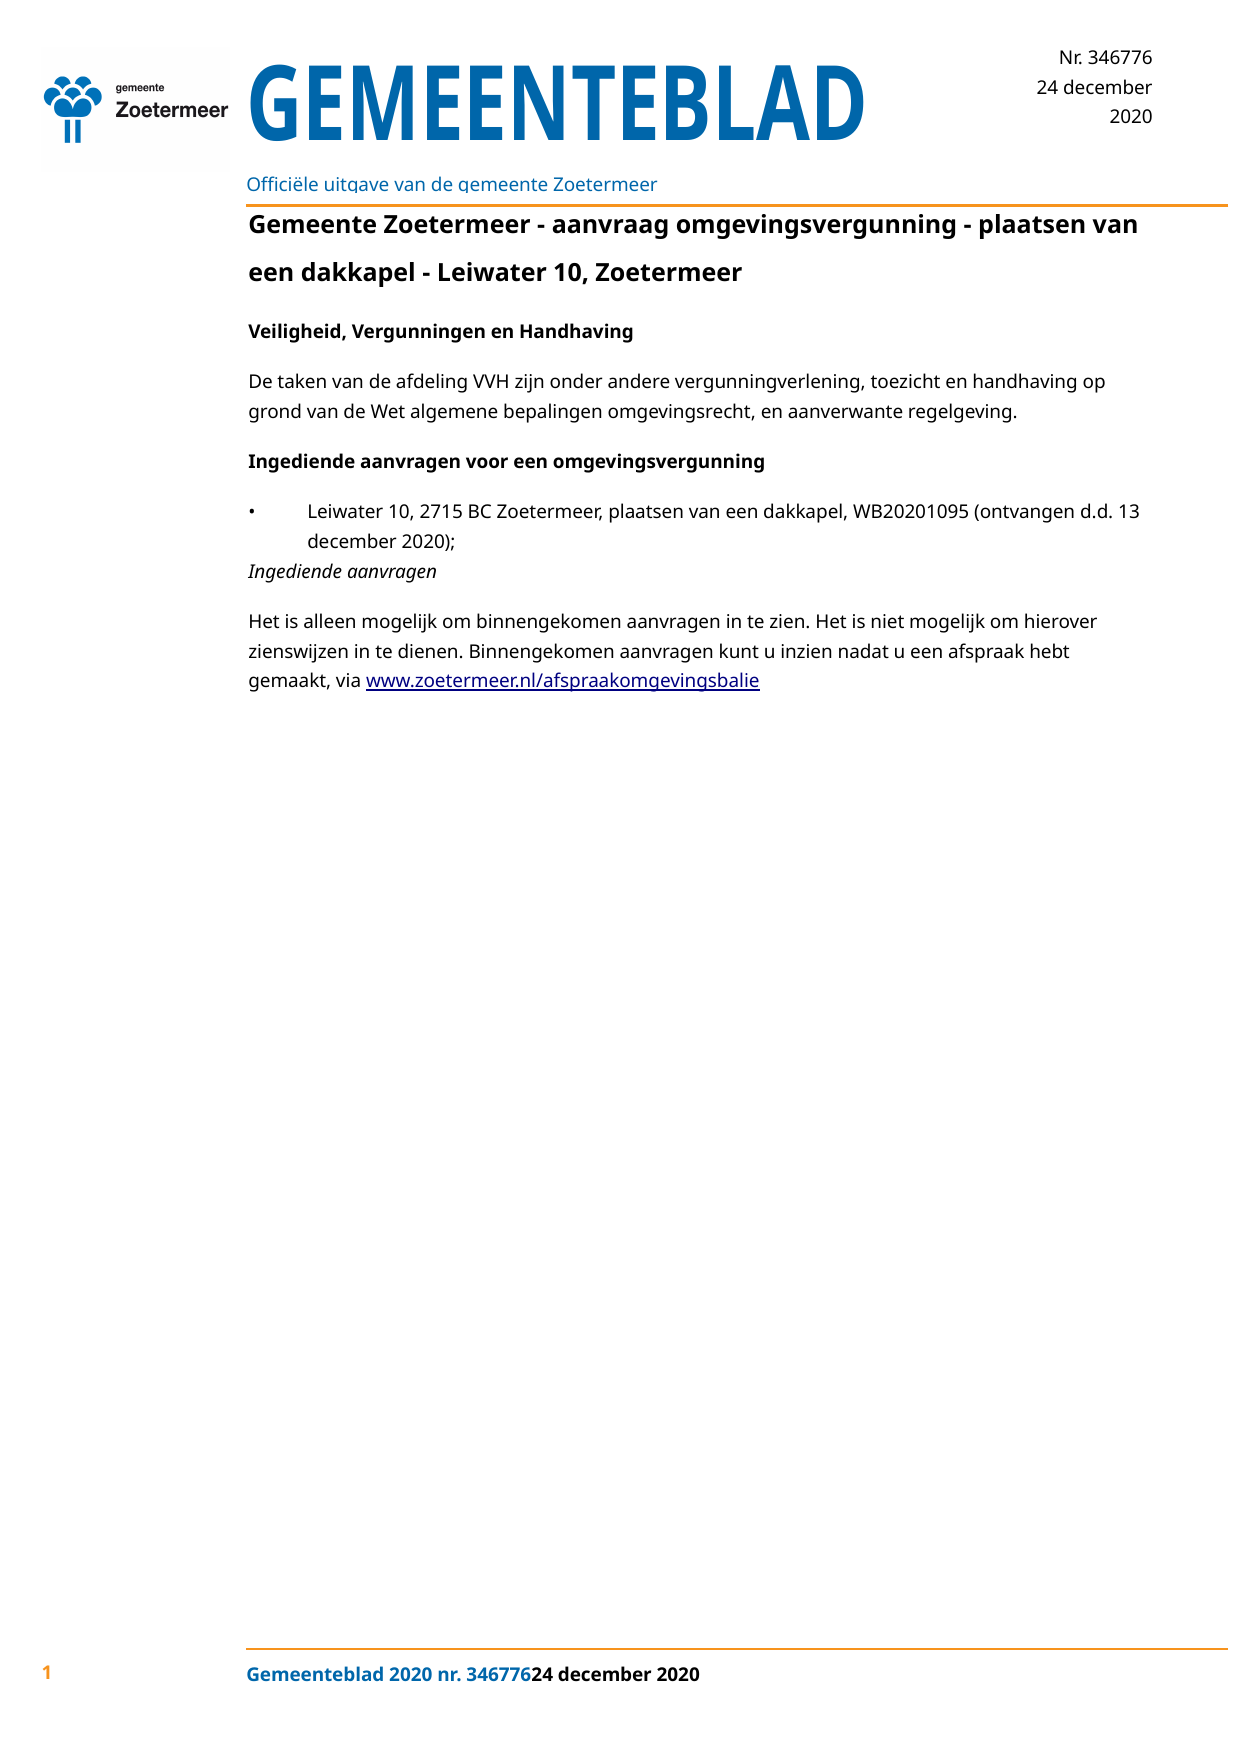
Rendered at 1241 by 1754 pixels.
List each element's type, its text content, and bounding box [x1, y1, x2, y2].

text Gemeente Zoetermeer - aanvraag omgevingsvergunning - plaatsen van een dakkapel - Leiwater 10, Zoetermeer [248, 207, 1152, 288]
text Het is alleen mogelijk om binnengekomen aanvragen in te zien. Het is niet mogelijk om hierover zienswijzen in te dienen. Binnengekomen aanvragen kunt u inzien nadat u een afspraak hebt gemaakt, via www.zoetermeer.nl/afspraakomgevingsbalie [248, 608, 1152, 693]
text De taken van de afdeling VVH zijn onder andere vergunningverlening, toezicht en handhaving op grond van de Wet algemene bepalingen omgevingsrecht, en aanverwante regelgeving. [248, 368, 1152, 424]
list Leiwater 10, 2715 BC Zoetermeer, plaatsen van een dakkapel, WB20201095 (ontvangen d.d. 13 december 2020); [248, 499, 1152, 554]
text Ingediende aanvragen [248, 558, 1152, 584]
text Veiligheid, Vergunningen en Handhaving [248, 318, 1152, 344]
picture [41, 47, 231, 172]
text Ingediende aanvragen voor een omgevingsvergunning [248, 448, 1152, 474]
